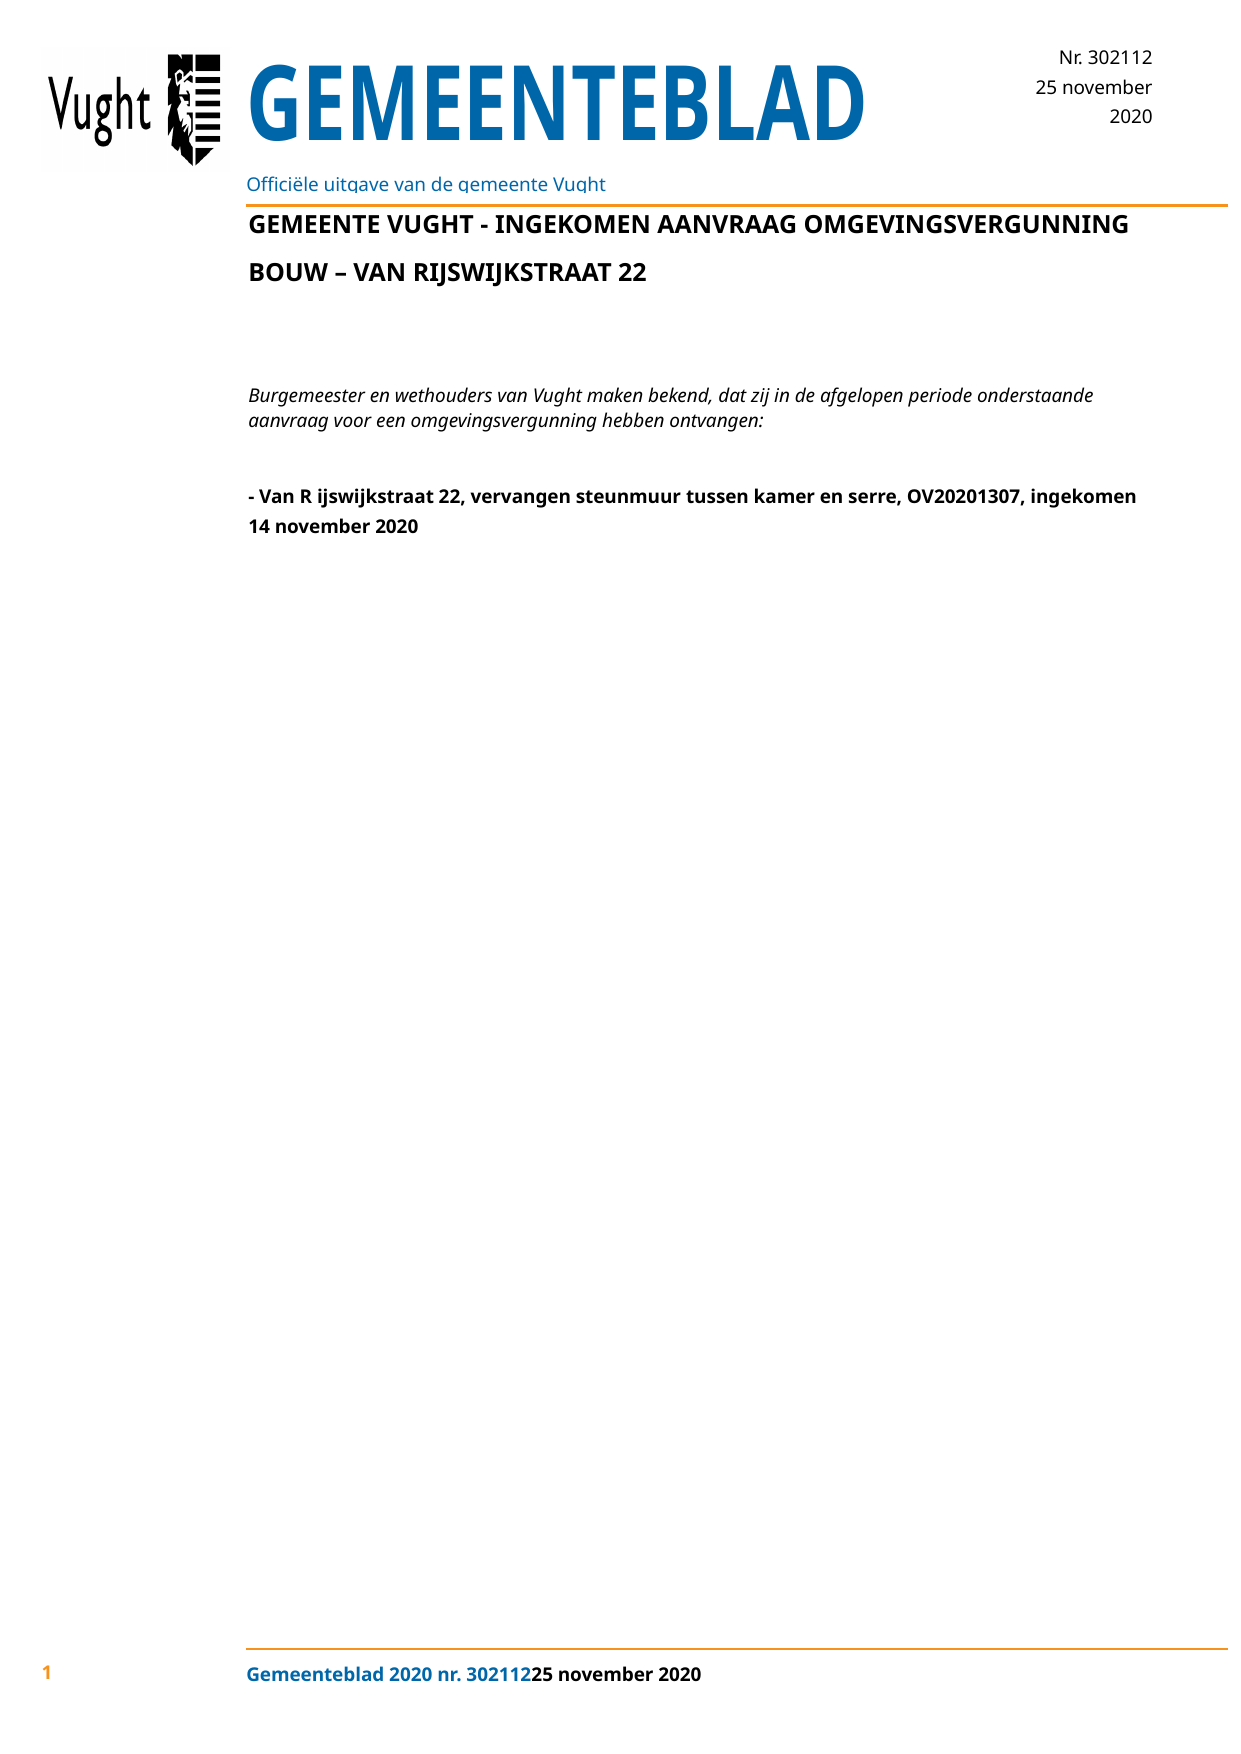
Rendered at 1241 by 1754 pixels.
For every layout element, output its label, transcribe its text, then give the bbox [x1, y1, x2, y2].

picture [41, 47, 231, 172]
text Burgemeester en wethouders van Vught maken bekend, dat zij in de afgelopen periode onderstaande aanvraag voor een omgevingsvergunning hebben ontvangen: [248, 382, 1152, 433]
text - Van R ijswijkstraat 22, vervangen steunmuur tussen kamer en serre, OV20201307, ingekomen 14 november 2020 [248, 484, 1152, 539]
text GEMEENTE VUGHT - INGEKOMEN AANVRAAG OMGEVINGSVERGUNNING BOUW – VAN RIJSWIJKSTRAAT 22 [248, 207, 1152, 288]
